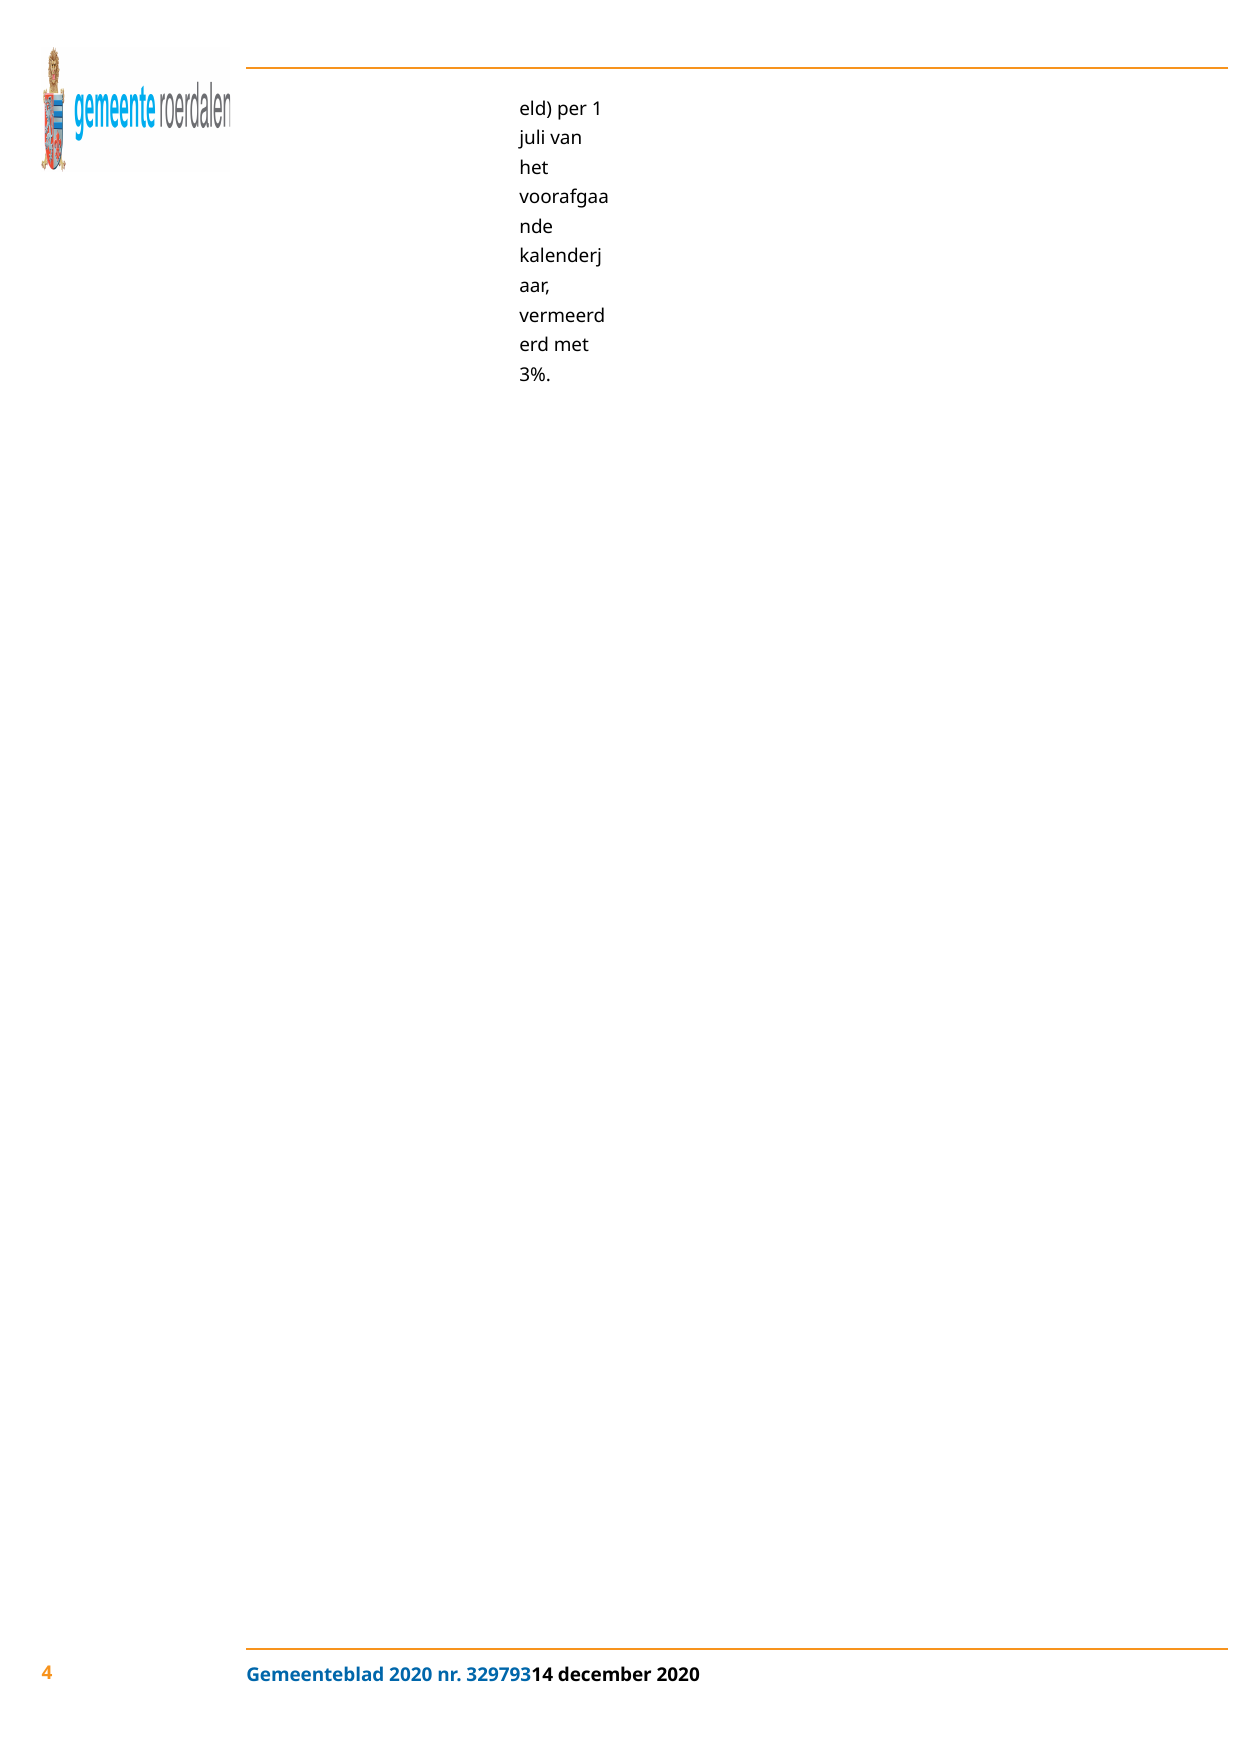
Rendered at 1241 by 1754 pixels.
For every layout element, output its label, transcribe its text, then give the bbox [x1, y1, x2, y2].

table_cell [338, 95, 429, 387]
table_cell [1061, 95, 1152, 387]
table_cell [971, 95, 1061, 387]
table_cell [429, 95, 519, 387]
table_cell [609, 95, 700, 387]
picture [41, 47, 231, 172]
table_cell eld) per 1 juli van het voorafgaande kalenderjaar, vermeerderd met 3%. [519, 95, 609, 387]
table_cell [881, 95, 971, 387]
table_cell [700, 95, 790, 387]
table_cell [248, 95, 338, 387]
table_cell [790, 95, 881, 387]
